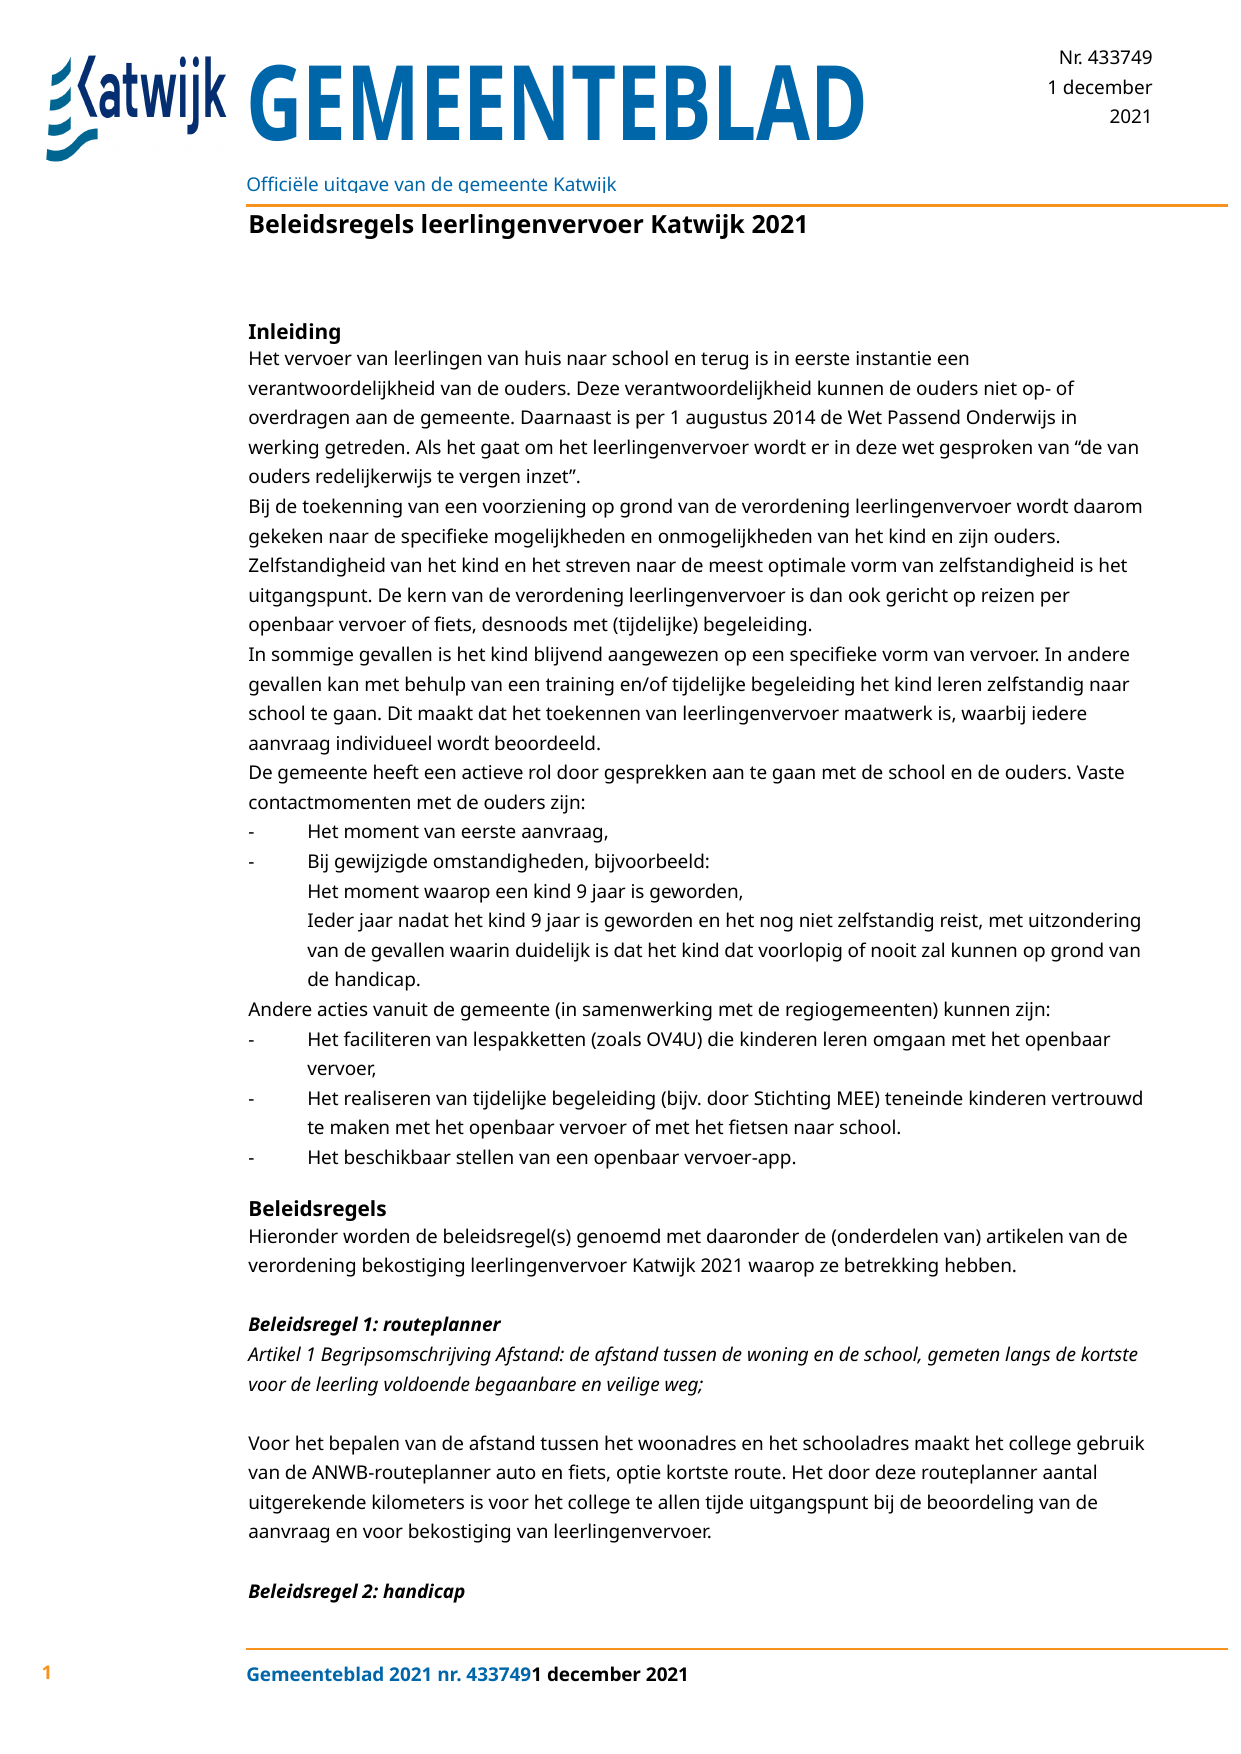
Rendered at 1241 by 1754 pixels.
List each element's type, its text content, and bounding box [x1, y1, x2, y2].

text Beleidsregels leerlingenvervoer Katwijk 2021 [248, 207, 1152, 241]
list Het moment waarop een kind 9 jaar is geworden, [248, 878, 1152, 903]
text Artikel 1 Begripsomschrijving Afstand: de afstand tussen de woning en de school, gemeten langs de kortste voor de leerling voldoende begaanbare en veilige weg; [248, 1341, 1152, 1397]
text Inleiding [248, 317, 1152, 345]
text Bij de toekenning van een voorziening op grond van de verordening leerlingenvervoer wordt daarom gekeken naar de specifieke mogelijkheden en onmogelijkheden van het kind en zijn ouders. Zelfstandigheid van het kind en het streven naar de meest optimale vorm van zelfstandigheid is het uitgangspunt. De kern van de verordening leerlingenvervoer is dan ook gericht op reizen per openbaar vervoer of fiets, desnoods met (tijdelijke) begeleiding. [248, 493, 1152, 637]
list Het moment van eerste aanvraag, [248, 819, 1152, 844]
list Het beschikbaar stellen van een openbaar vervoer-app. [248, 1144, 1152, 1170]
text Andere acties vanuit de gemeente (in samenwerking met de regiogemeenten) kunnen zijn: [248, 996, 1152, 1022]
text Beleidsregel 2: handicap [248, 1578, 1152, 1604]
text Beleidsregels [248, 1194, 1152, 1223]
list Ieder jaar nadat het kind 9 jaar is geworden en het nog niet zelfstandig reist, met uitzondering van de gevallen waarin duidelijk is dat het kind dat voorlopig of nooit zal kunnen op grond van de handicap. [248, 907, 1152, 992]
list Bij gewijzigde omstandigheden, bijvoorbeeld: [248, 848, 1152, 874]
text Beleidsregel 1: routeplanner [248, 1312, 1152, 1337]
text Hieronder worden de beleidsregel(s) genoemd met daaronder de (onderdelen van) artikelen van de verordening bekostiging leerlingenvervoer Katwijk 2021 waarop ze betrekking hebben. [248, 1223, 1152, 1278]
list Het realiseren van tijdelijke begeleiding (bijv. door Stichting MEE) teneinde kinderen vertrouwd te maken met het openbaar vervoer of met het fietsen naar school. [248, 1085, 1152, 1140]
text Voor het bepalen van de afstand tussen het woonadres en het schooladres maakt het college gebruik van de ANWB-routeplanner auto en fiets, optie kortste route. Het door deze routeplanner aantal uitgerekende kilometers is voor het college te allen tijde uitgangspunt bij de beoordeling van de aanvraag en voor bekostiging van leerlingenvervoer. [248, 1430, 1152, 1544]
text De gemeente heeft een actieve rol door gesprekken aan te gaan met de school en de ouders. Vaste contactmomenten met de ouders zijn: [248, 759, 1152, 815]
text Het vervoer van leerlingen van huis naar school en terug is in eerste instantie een verantwoordelijkheid van de ouders. Deze verantwoordelijkheid kunnen de ouders niet op- of overdragen aan de gemeente. Daarnaast is per 1 augustus 2014 de Wet Passend Onderwijs in werking getreden. Als het gaat om het leerlingenvervoer wordt er in deze wet gesproken van “de van ouders redelijkerwijs te vergen inzet”. [248, 345, 1152, 489]
text In sommige gevallen is het kind blijvend aangewezen op een specifieke vorm van vervoer. In andere gevallen kan met behulp van een training en/of tijdelijke begeleiding het kind leren zelfstandig naar school te gaan. Dit maakt dat het toekennen van leerlingenvervoer maatwerk is, waarbij iedere aanvraag individueel wordt beoordeeld. [248, 641, 1152, 756]
picture [41, 47, 231, 172]
list Het faciliteren van lespakketten (zoals OV4U) die kinderen leren omgaan met het openbaar vervoer, [248, 1026, 1152, 1081]
